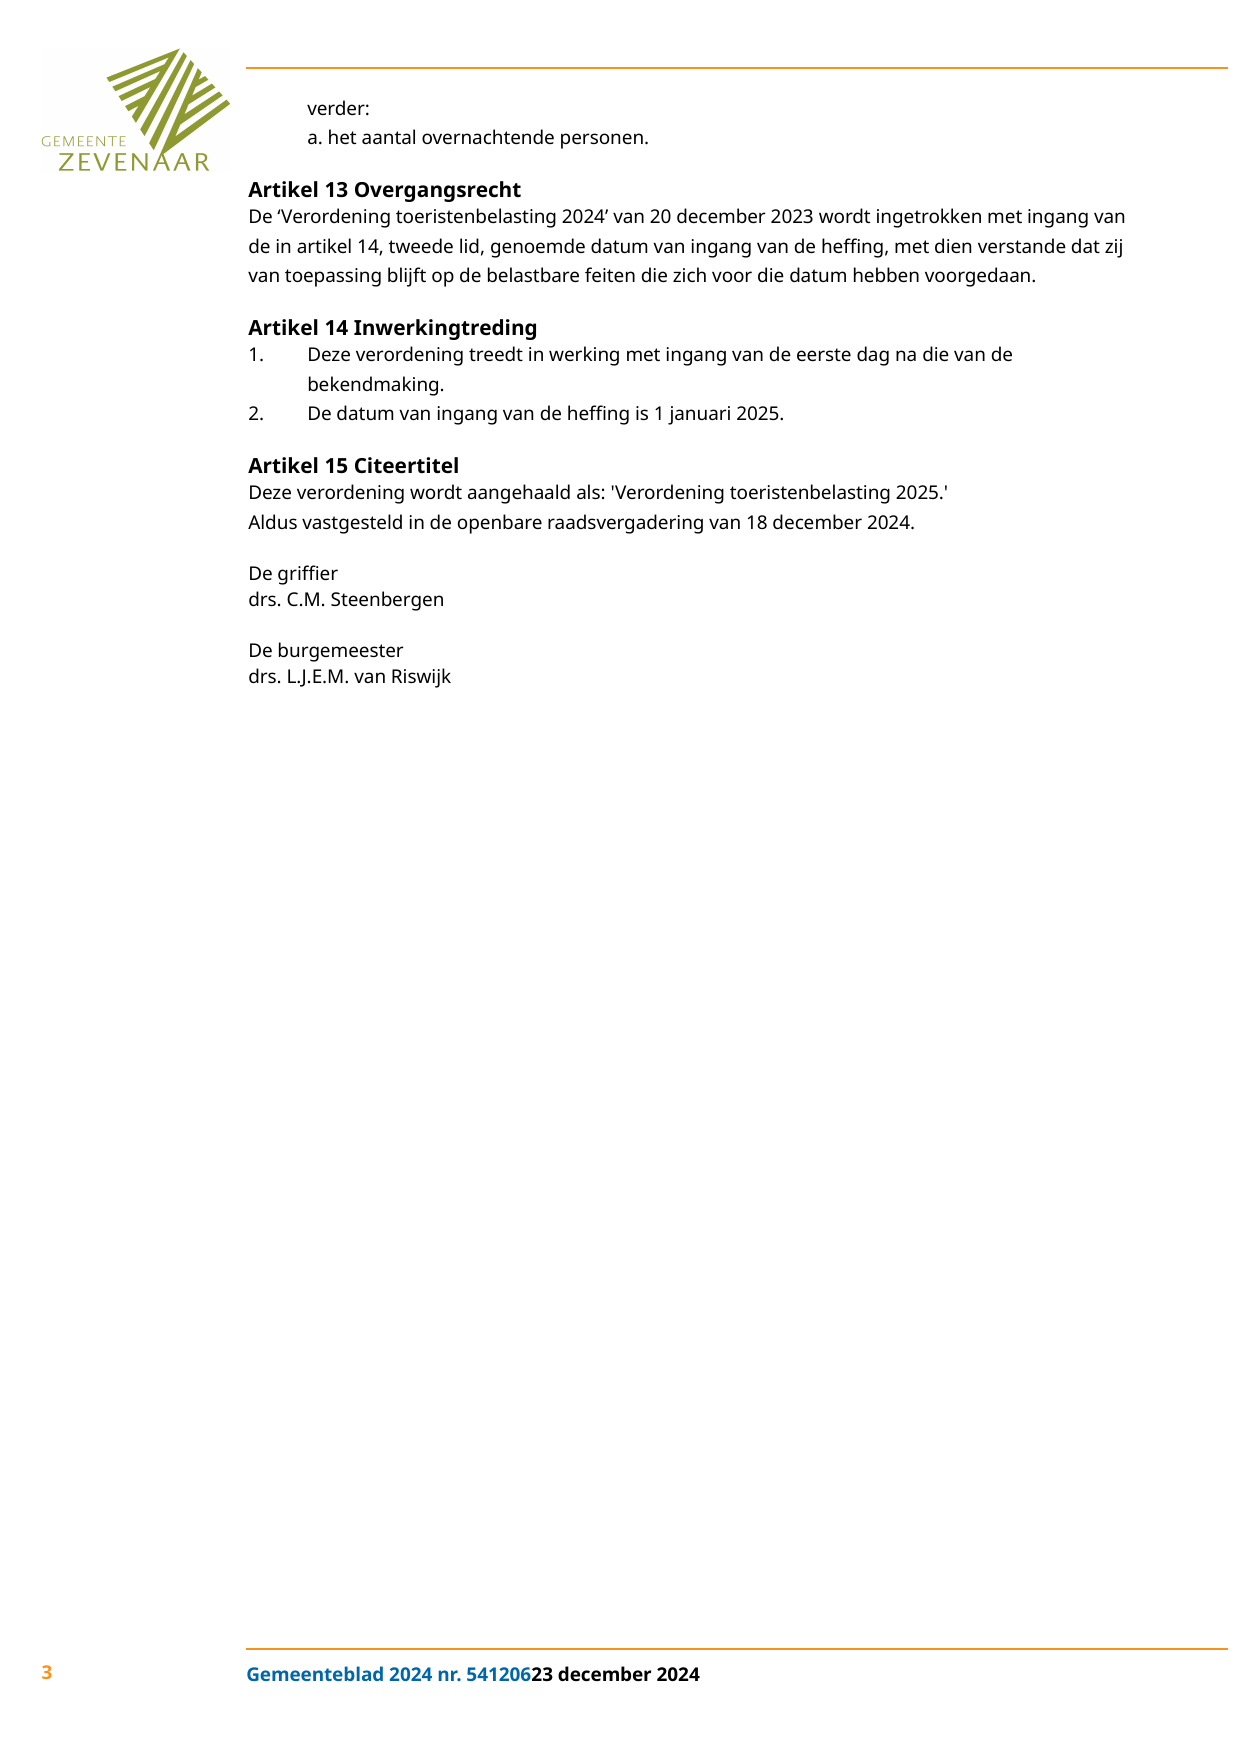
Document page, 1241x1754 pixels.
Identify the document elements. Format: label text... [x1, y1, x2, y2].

list verder: [248, 95, 1152, 121]
text Artikel 14 Inwerkingtreding [248, 313, 1152, 341]
text Artikel 15 Citeertitel [248, 451, 1152, 479]
text Artikel 13 Overgangsrecht [248, 175, 1152, 203]
text Deze verordening wordt aangehaald als: 'Verordening toeristenbelasting 2025.' [248, 479, 1152, 505]
list Deze verordening treedt in werking met ingang van de eerste dag na die van de bekendmaking. [248, 341, 1152, 397]
text drs. C.M. Steenbergen [248, 586, 1152, 612]
text De ‘Verordening toeristenbelasting 2024’ van 20 december 2023 wordt ingetrokken met ingang van de in artikel 14, tweede lid, genoemde datum van ingang van de heffing, met dien verstande dat zij van toepassing blijft op de belastbare feiten die zich voor die datum hebben voorgedaan. [248, 203, 1152, 288]
text Aldus vastgesteld in de openbare raadsvergadering van 18 december 2024. [248, 509, 1152, 534]
list a. het aantal overnachtende personen. [248, 124, 1152, 150]
picture [41, 47, 231, 172]
text drs. L.J.E.M. van Riswijk [248, 663, 1152, 689]
list De datum van ingang van de heffing is 1 januari 2025. [248, 400, 1152, 426]
text De burgemeester [248, 637, 1152, 663]
text De griffier [248, 560, 1152, 586]
